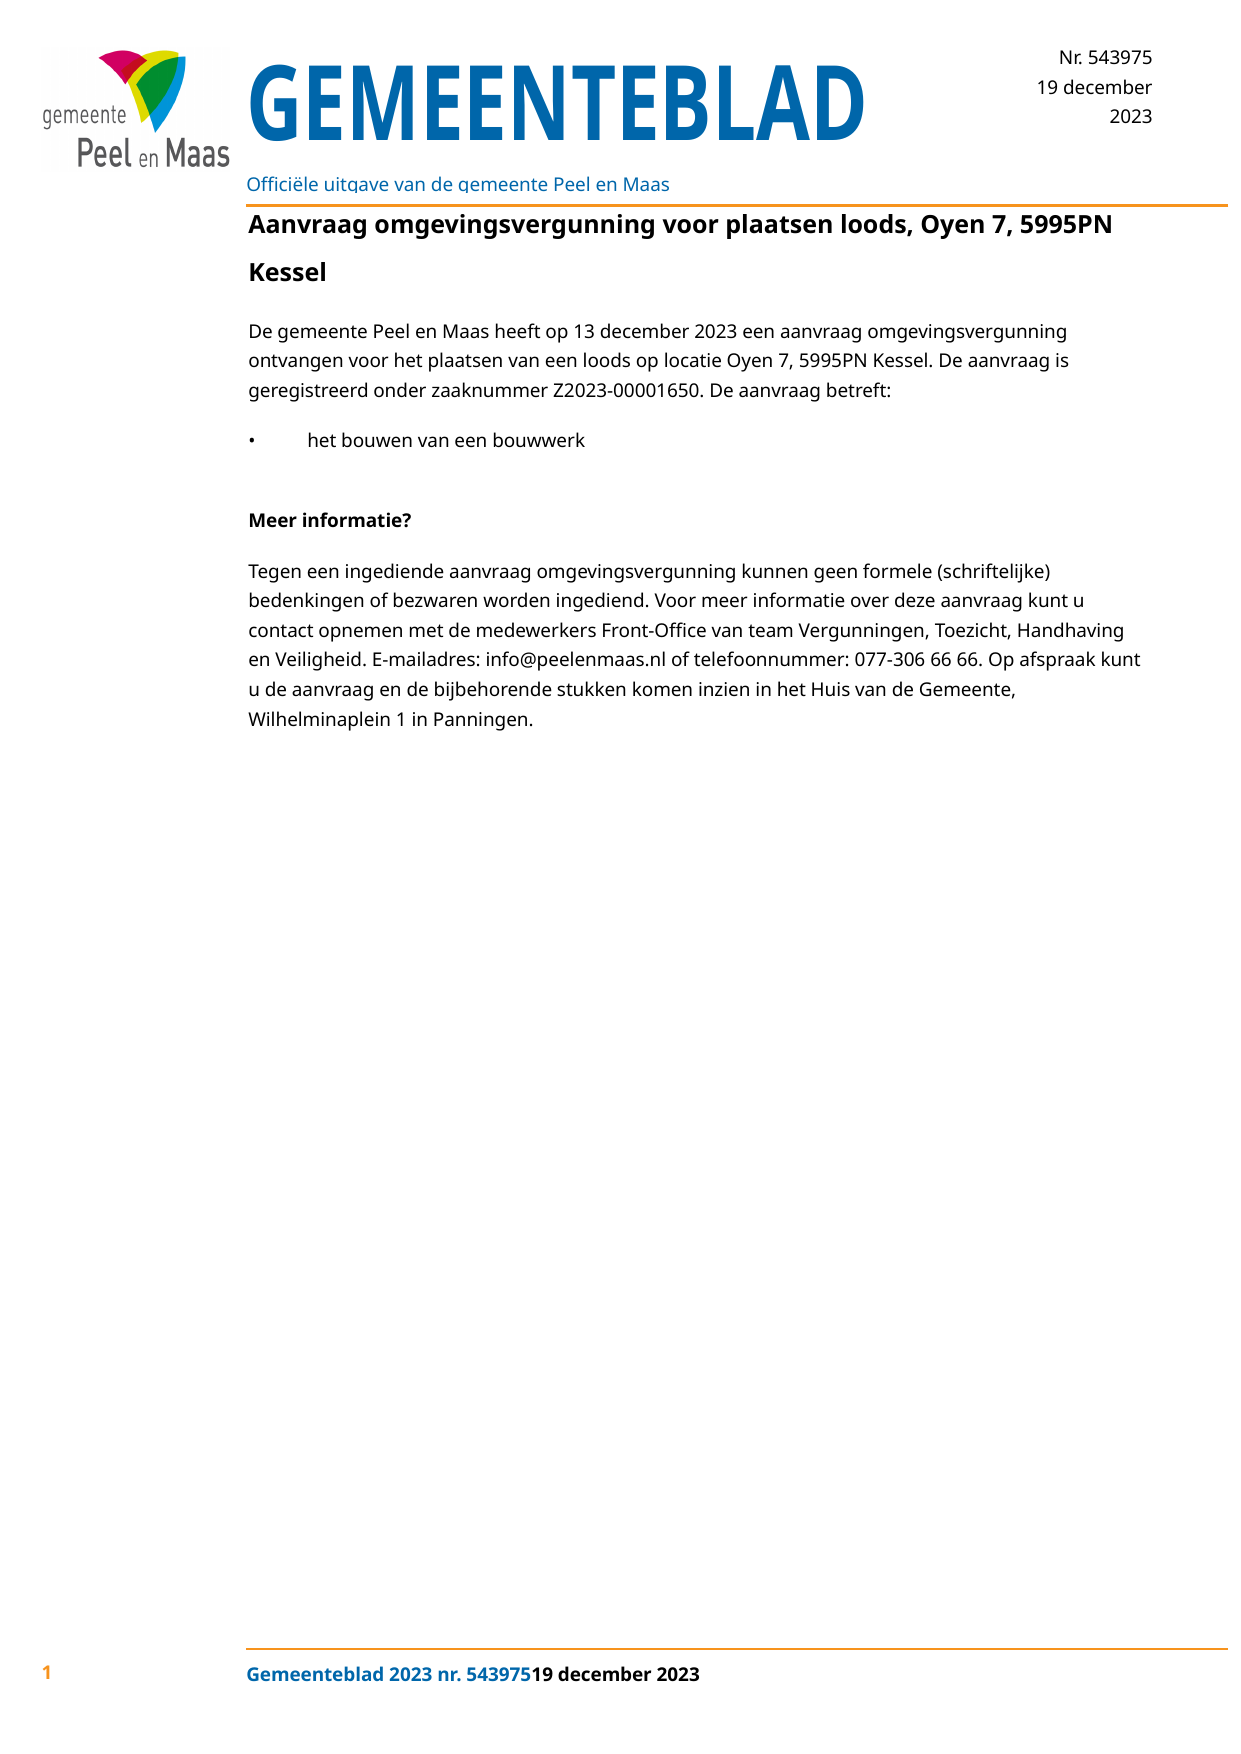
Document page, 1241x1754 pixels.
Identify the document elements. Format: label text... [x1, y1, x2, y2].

picture [41, 47, 231, 172]
list het bouwen van een bouwwerk [248, 427, 1152, 453]
text Tegen een ingediende aanvraag omgevingsvergunning kunnen geen formele (schriftelijke) bedenkingen of bezwaren worden ingediend. Voor meer informatie over deze aanvraag kunt u contact opnemen met de medewerkers Front-Office van team Vergunningen, Toezicht, Handhaving en Veiligheid. E-mailadres: info@peelenmaas.nl of telefoonnummer: 077-306 66 66. Op afspraak kunt u de aanvraag en de bijbehorende stukken komen inzien in het Huis van de Gemeente, Wilhelminaplein 1 in Panningen. [248, 558, 1152, 732]
text De gemeente Peel en Maas heeft op 13 december 2023 een aanvraag omgevingsvergunning ontvangen voor het plaatsen van een loods op locatie Oyen 7, 5995PN Kessel. De aanvraag is geregistreerd onder zaaknummer Z2023-00001650. De aanvraag betreft: [248, 318, 1152, 403]
text Meer informatie? [248, 507, 1152, 533]
text Aanvraag omgevingsvergunning voor plaatsen loods, Oyen 7, 5995PN Kessel [248, 207, 1152, 288]
